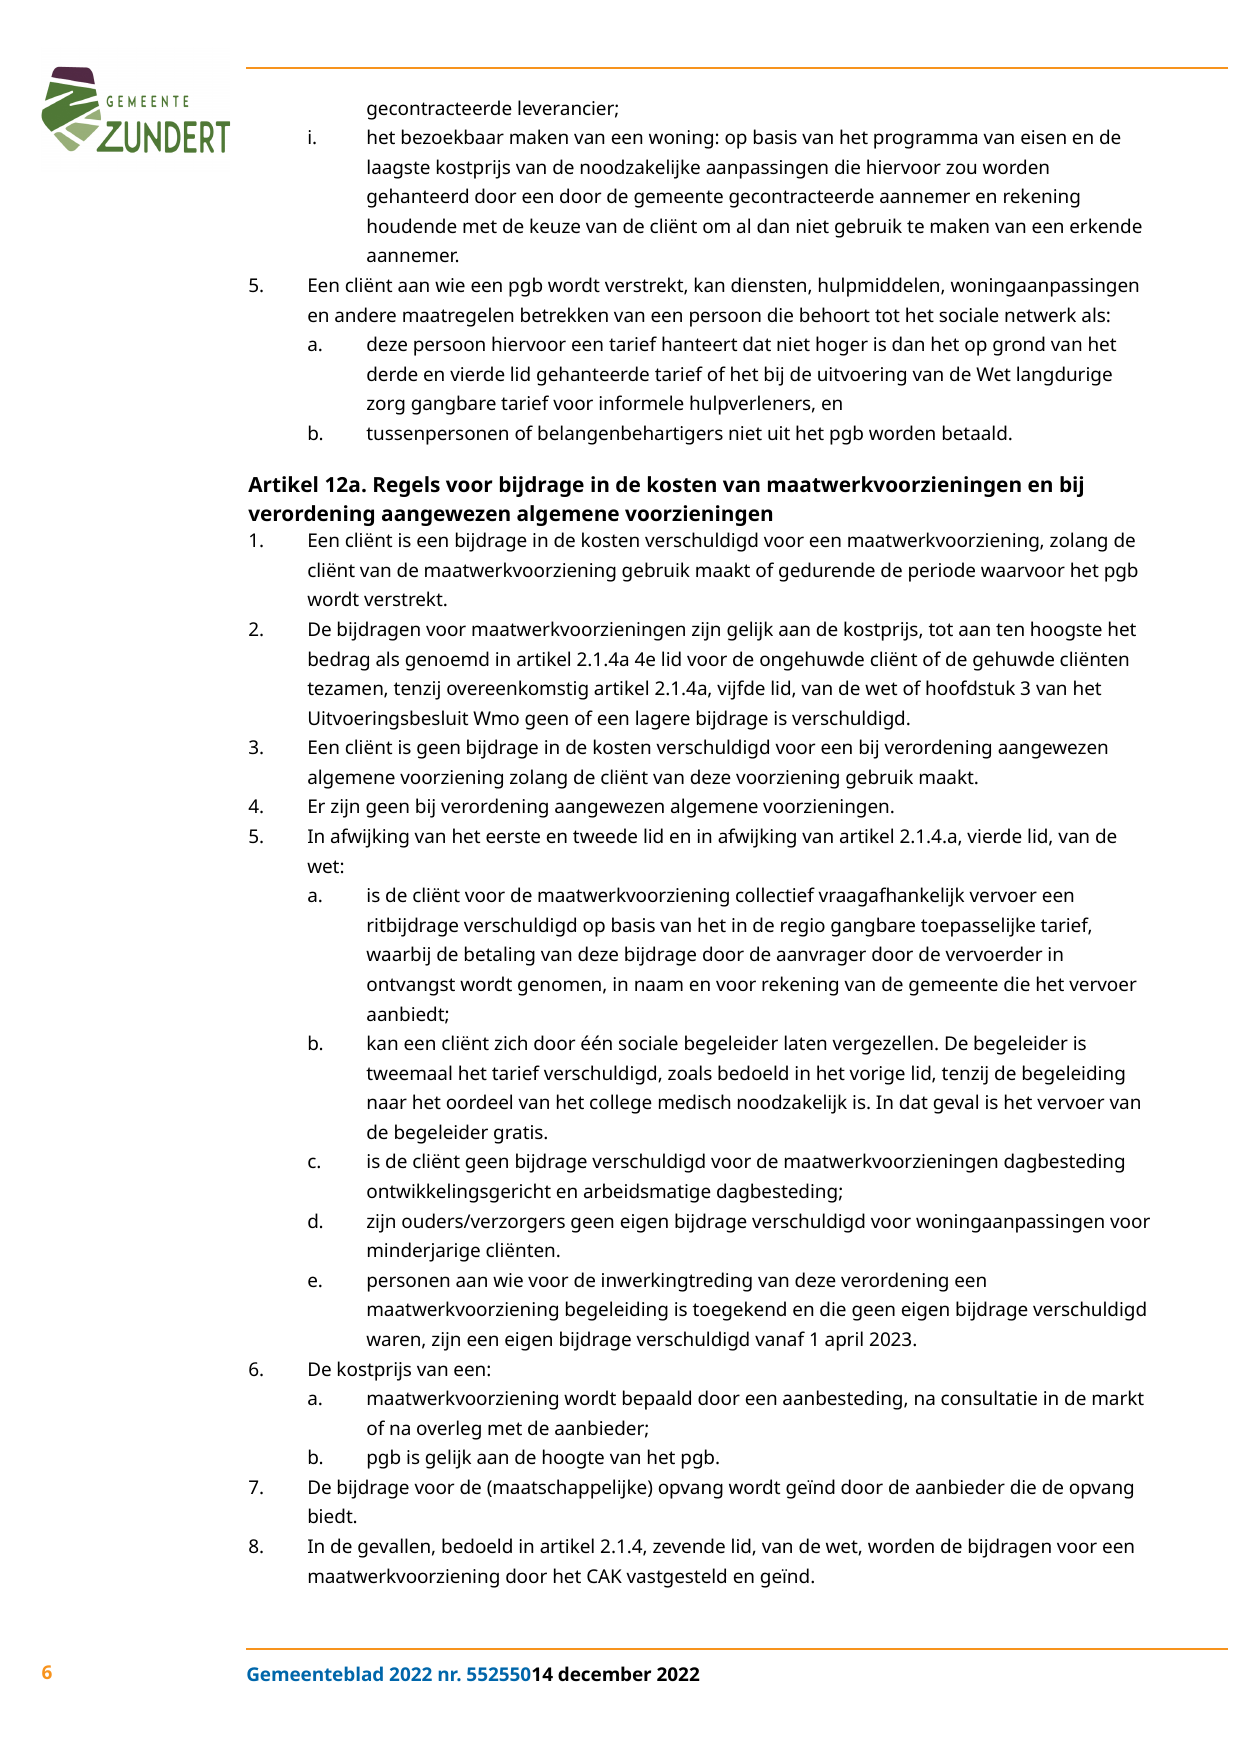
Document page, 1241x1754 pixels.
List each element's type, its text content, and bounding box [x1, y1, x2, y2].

text Artikel 12a. Regels voor bijdrage in de kosten van maatwerkvoorzieningen en bij verordening aangewezen algemene voorzieningen [248, 471, 1152, 527]
list De bijdragen voor maatwerkvoorzieningen zijn gelijk aan de kostprijs, tot aan ten hoogste het bedrag als genoemd in artikel 2.1.4a 4e lid voor de ongehuwde cliënt of de gehuwde cliënten tezamen, tenzij overeenkomstig artikel 2.1.4a, vijfde lid, van de wet of hoofdstuk 3 van het Uitvoeringsbesluit Wmo geen of een lagere bijdrage is verschuldigd. [248, 616, 1152, 731]
list Een cliënt aan wie een pgb wordt verstrekt, kan diensten, hulpmiddelen, woningaanpassingen en andere maatregelen betrekken van een persoon die behoort tot het sociale netwerk als: [248, 272, 1152, 328]
list zijn ouders/verzorgers geen eigen bijdrage verschuldigd voor woningaanpassingen voor minderjarige cliënten. [307, 1208, 1152, 1263]
list is de cliënt geen bijdrage verschuldigd voor de maatwerkvoorzieningen dagbesteding ontwikkelingsgericht en arbeidsmatige dagbesteding; [307, 1149, 1152, 1204]
list het bezoekbaar maken van een woning: op basis van het programma van eisen en de laagste kostprijs van de noodzakelijke aanpassingen die hiervoor zou worden gehanteerd door een door de gemeente gecontracteerde aannemer en rekening houdende met de keuze van de cliënt om al dan niet gebruik te maken van een erkende aannemer. [307, 124, 1152, 268]
list kan een cliënt zich door één sociale begeleider laten vergezellen. De begeleider is tweemaal het tarief verschuldigd, zoals bedoeld in het vorige lid, tenzij de begeleiding naar het oordeel van het college medisch noodzakelijk is. In dat geval is het vervoer van de begeleider gratis. [307, 1030, 1152, 1145]
list is de cliënt voor de maatwerkvoorziening collectief vraagafhankelijk vervoer een ritbijdrage verschuldigd op basis van het in de regio gangbare toepasselijke tarief, waarbij de betaling van deze bijdrage door de aanvrager door de vervoerder in ontvangst wordt genomen, in naam en voor rekening van de gemeente die het vervoer aanbiedt; [307, 882, 1152, 1027]
list pgb is gelijk aan de hoogte van het pgb. [307, 1444, 1152, 1470]
list gecontracteerde leverancier; [307, 95, 1152, 121]
list Er zijn geen bij verordening aangewezen algemene voorzieningen. [248, 794, 1152, 819]
list personen aan wie voor de inwerkingtreding van deze verordening een maatwerkvoorziening begeleiding is toegekend en die geen eigen bijdrage verschuldigd waren, zijn een eigen bijdrage verschuldigd vanaf 1 april 2023. [307, 1267, 1152, 1352]
list In de gevallen, bedoeld in artikel 2.1.4, zevende lid, van de wet, worden de bijdragen voor een maatwerkvoorziening door het CAK vastgesteld en geïnd. [248, 1533, 1152, 1589]
list Een cliënt is geen bijdrage in de kosten verschuldigd voor een bij verordening aangewezen algemene voorziening zolang de cliënt van deze voorziening gebruik maakt. [248, 734, 1152, 790]
list tussenpersonen of belangenbehartigers niet uit het pgb worden betaald. [307, 420, 1152, 446]
list maatwerkvoorziening wordt bepaald door een aanbesteding, na consultatie in de markt of na overleg met de aanbieder; [307, 1385, 1152, 1441]
list De kostprijs van een: [248, 1356, 1152, 1382]
picture [41, 47, 231, 172]
list deze persoon hiervoor een tarief hanteert dat niet hoger is dan het op grond van het derde en vierde lid gehanteerde tarief of het bij de uitvoering van de Wet langdurige zorg gangbare tarief voor informele hulpverleners, en [307, 331, 1152, 416]
list In afwijking van het eerste en tweede lid en in afwijking van artikel 2.1.4.a, vierde lid, van de wet: [248, 823, 1152, 879]
list De bijdrage voor de (maatschappelijke) opvang wordt geïnd door de aanbieder die de opvang biedt. [248, 1474, 1152, 1529]
list Een cliënt is een bijdrage in de kosten verschuldigd voor een maatwerkvoorziening, zolang de cliënt van de maatwerkvoorziening gebruik maakt of gedurende de periode waarvoor het pgb wordt verstrekt. [248, 527, 1152, 612]
